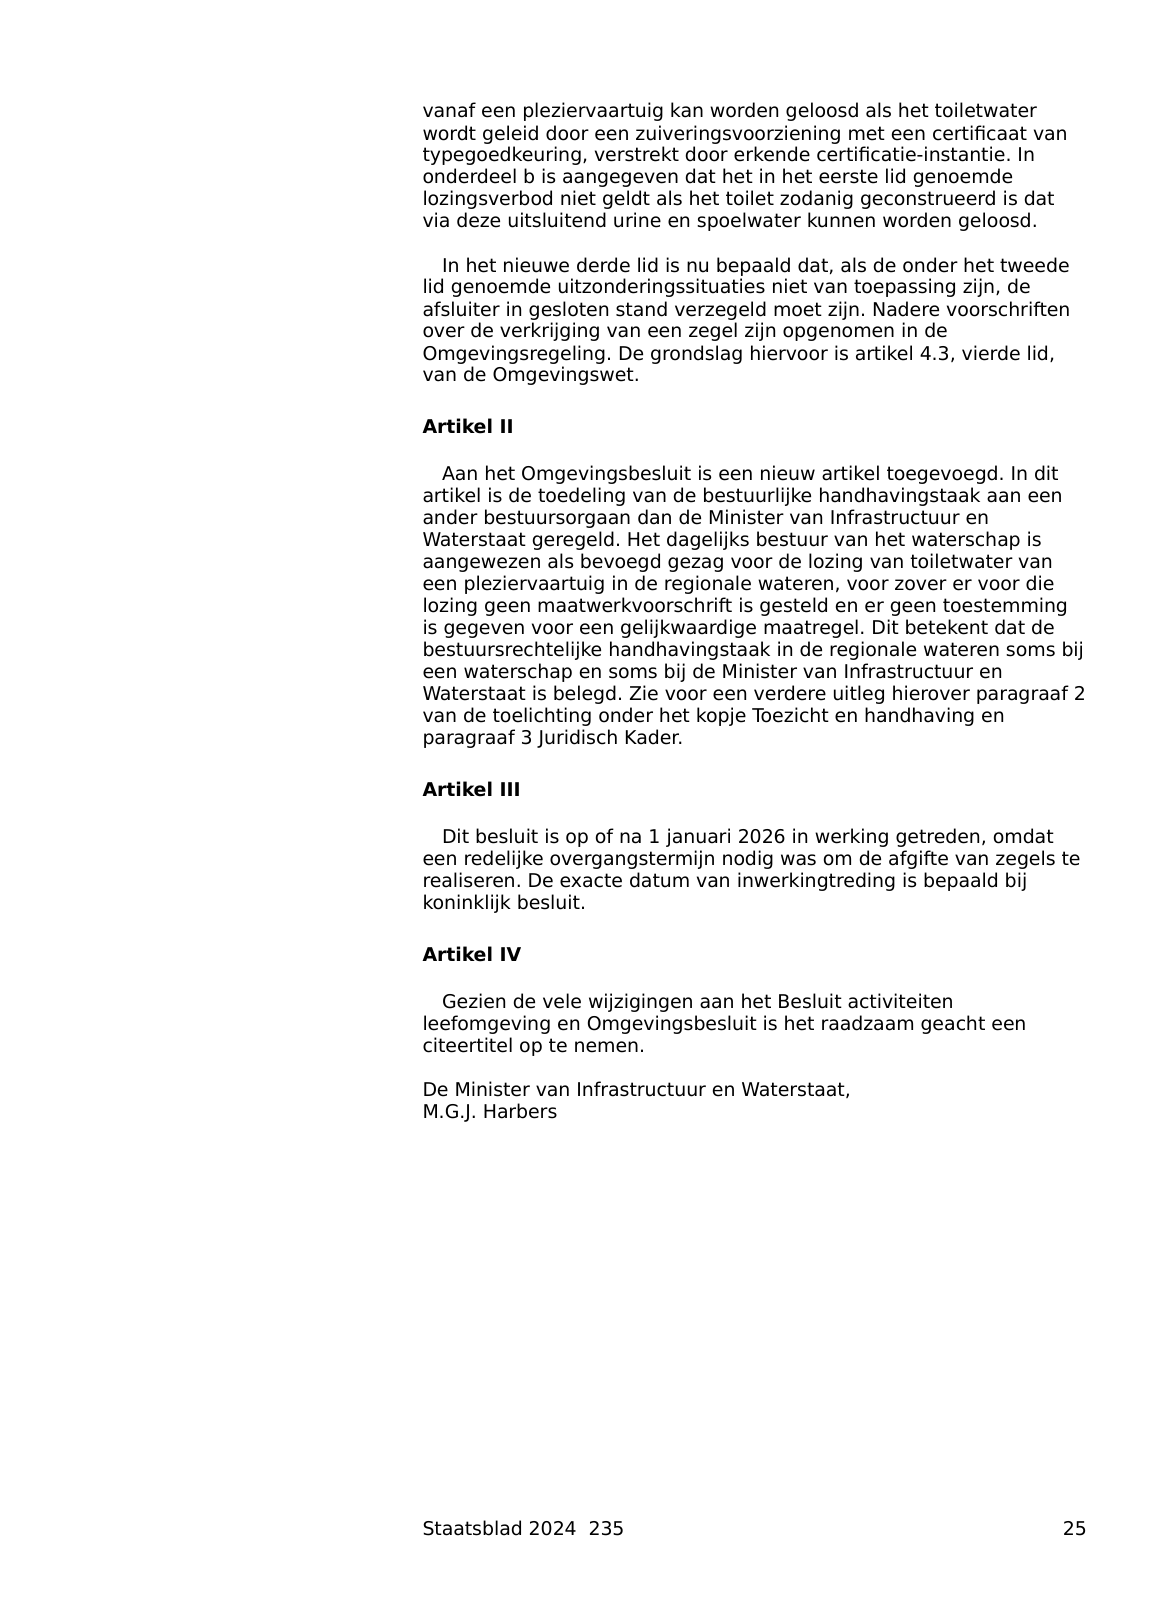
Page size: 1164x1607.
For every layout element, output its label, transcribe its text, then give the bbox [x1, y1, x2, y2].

subtitle Artikel II [422, 416, 1087, 438]
text De Minister van Infrastructuur en Waterstaat, M.G.J. Harbers [422, 1079, 1087, 1123]
subtitle Artikel III [422, 779, 1087, 801]
subtitle Artikel IV [422, 944, 1087, 966]
text Dit besluit is op of na 1 januari 2026 in werking getreden, omdat een redelijke overgangstermijn nodig was om de afgifte van zegels te realiseren. De exacte datum van inwerkingtreding is bepaald bij koninklijk besluit. [422, 826, 1087, 914]
text vanaf een pleziervaartuig kan worden geloosd als het toiletwater wordt geleid door een zuiveringsvoorziening met een certificaat van typegoedkeuring, verstrekt door erkende certificatie-instantie. In onderdeel b is aangegeven dat het in het eerste lid genoemde lozingsverbod niet geldt als het toilet zodanig geconstrueerd is dat via deze uitsluitend urine en spoelwater kunnen worden geloosd. [422, 100, 1087, 232]
text Gezien de vele wijzigingen aan het Besluit activiteiten leefomgeving en Omgevingsbesluit is het raadzaam geacht een citeertitel op te nemen. [422, 991, 1087, 1057]
text Aan het Omgevingsbesluit is een nieuw artikel toegevoegd. In dit artikel is de toedeling van de bestuurlijke handhavingstaak aan een ander bestuursorgaan dan de Minister van Infrastructuur en Waterstaat geregeld. Het dagelijks bestuur van het waterschap is aangewezen als bevoegd gezag voor de lozing van toiletwater van een pleziervaartuig in de regionale wateren, voor zover er voor die lozing geen maatwerkvoorschrift is gesteld en er geen toestemming is gegeven voor een gelijkwaardige maatregel. Dit betekent dat de bestuursrechtelijke handhavingstaak in de regionale wateren soms bij een waterschap en soms bij de Minister van Infrastructuur en Waterstaat is belegd. Zie voor een verdere uitleg hierover paragraaf 2 van de toelichting onder het kopje Toezicht en handhaving en paragraaf 3 Juridisch Kader. [422, 463, 1087, 749]
text In het nieuwe derde lid is nu bepaald dat, als de onder het tweede lid genoemde uitzonderingssituaties niet van toepassing zijn, de afsluiter in gesloten stand verzegeld moet zijn. Nadere voorschriften over de verkrijging van een zegel zijn opgenomen in de Omgevingsregeling. De grondslag hiervoor is artikel 4.3, vierde lid, van de Omgevingswet. [422, 254, 1087, 386]
